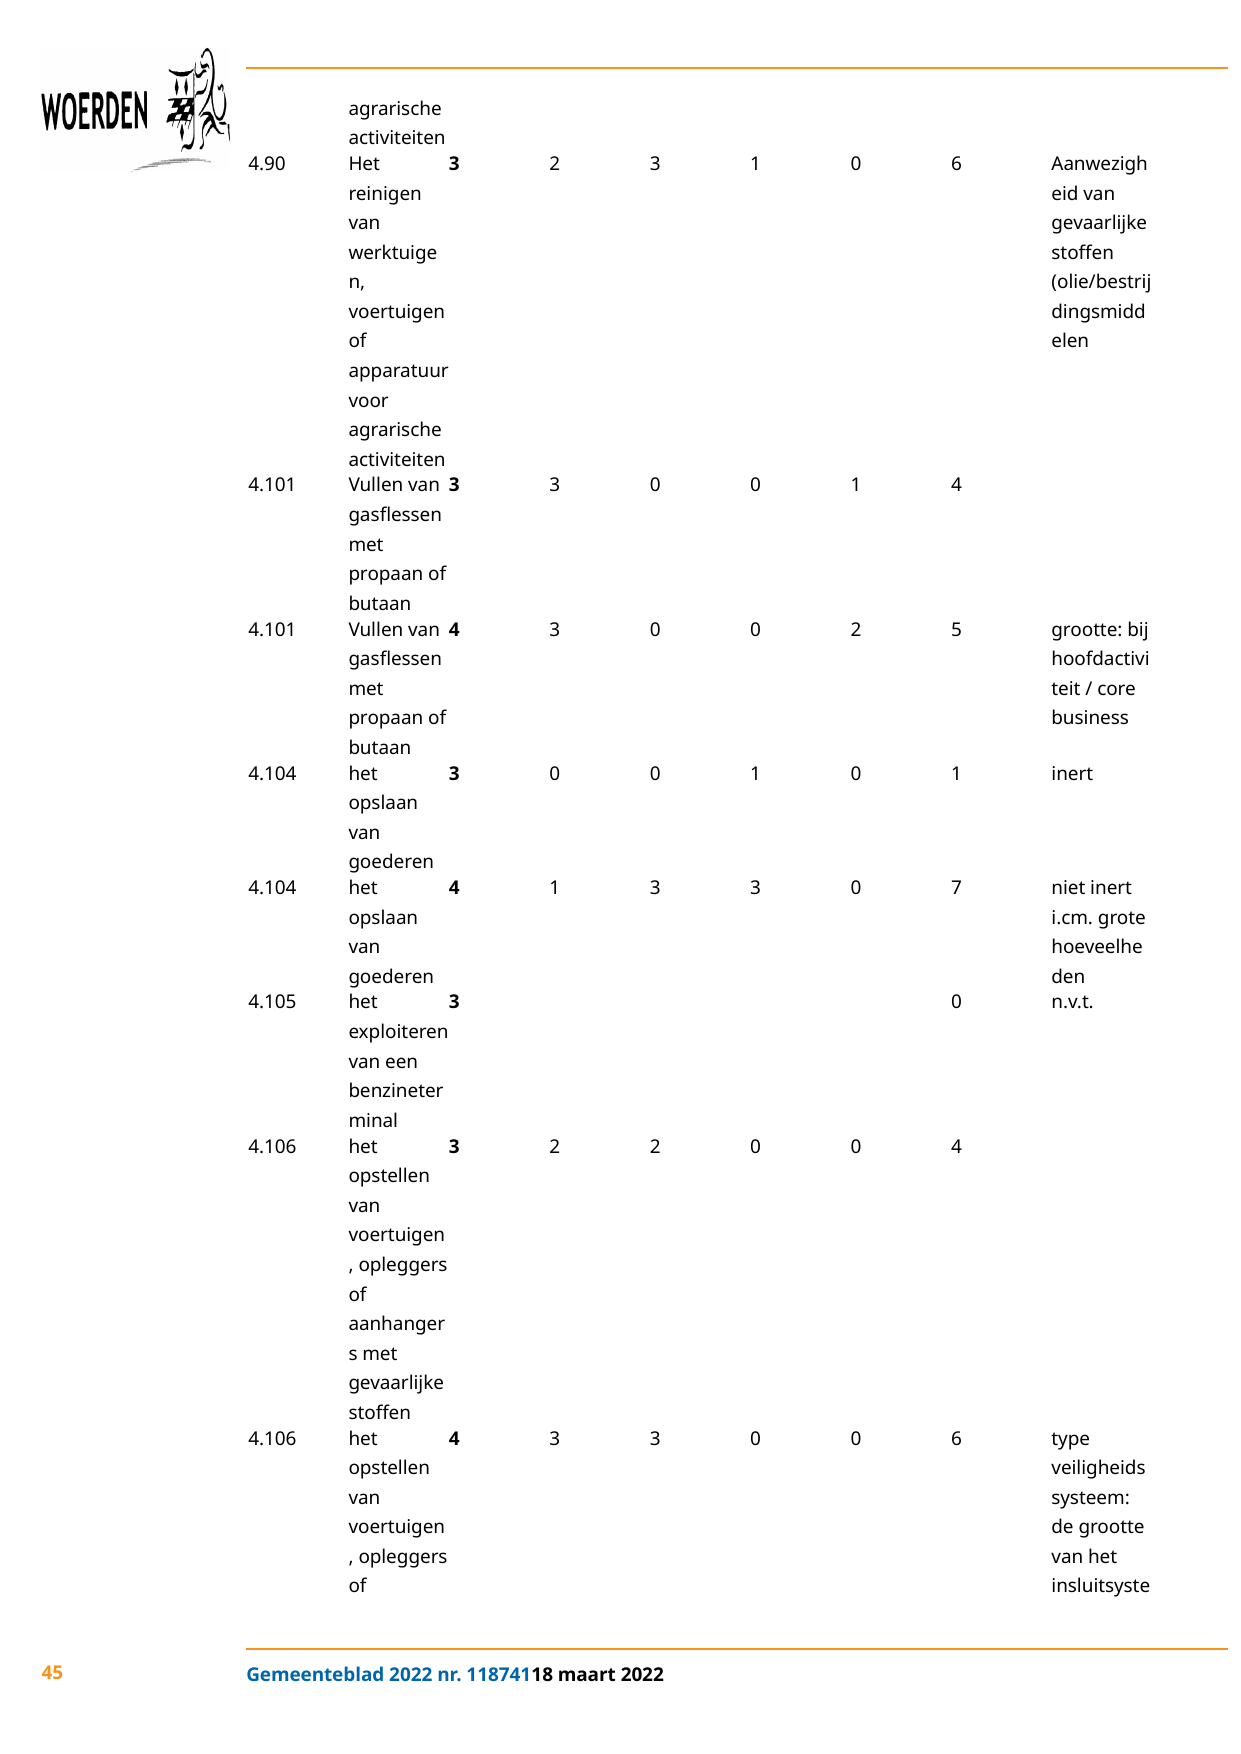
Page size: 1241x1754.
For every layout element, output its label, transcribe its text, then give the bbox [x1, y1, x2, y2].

table_cell [1051, 95, 1152, 150]
table_cell [951, 95, 1051, 150]
table_cell 0 [650, 616, 750, 760]
table_cell 3 [750, 874, 850, 989]
table_cell 7 [951, 874, 1051, 989]
table_cell 0 [850, 1425, 951, 1598]
table_cell 0 [750, 1133, 850, 1425]
table_cell [650, 989, 750, 1133]
table_cell 2 [850, 616, 951, 760]
table_cell 0 [850, 760, 951, 874]
table_cell 3 [449, 989, 549, 1133]
table_cell 4 [951, 472, 1051, 616]
table_cell 3 [650, 874, 750, 989]
table_cell [248, 95, 348, 150]
table_cell [750, 95, 850, 150]
table_cell 1 [951, 760, 1051, 874]
table_cell niet inert i.cm. grote hoeveelheden [1051, 874, 1152, 989]
table_cell 4 [951, 1133, 1051, 1425]
table_cell agrarische activiteiten [348, 95, 449, 150]
table_cell het opslaan van goederen [348, 760, 449, 874]
table_cell inert [1051, 760, 1152, 874]
table_cell 0 [750, 472, 850, 616]
table_cell 4.90 [248, 150, 348, 472]
table_cell [750, 989, 850, 1133]
table_cell 0 [850, 874, 951, 989]
table_cell 4 [449, 1425, 549, 1598]
table_cell type veiligheidssysteem: de grootte van het insluitsyste [1051, 1425, 1152, 1598]
table_cell 0 [850, 1133, 951, 1425]
table_cell 3 [549, 1425, 649, 1598]
table_cell 5 [951, 616, 1051, 760]
table_cell 0 [850, 150, 951, 472]
table_cell 6 [951, 150, 1051, 472]
table_cell 4 [449, 616, 549, 760]
table_cell 6 [951, 1425, 1051, 1598]
table_cell 1 [750, 760, 850, 874]
table_cell 2 [650, 1133, 750, 1425]
table_cell 4.104 [248, 874, 348, 989]
table_cell het opstellen van voertuigen, opleggers of [348, 1425, 449, 1598]
table_cell [1051, 472, 1152, 616]
table_cell Aanwezigheid van gevaarlijke stoffen (olie/bestrijdingsmiddelen [1051, 150, 1152, 472]
table_cell 3 [449, 472, 549, 616]
table_cell 4 [449, 874, 549, 989]
table_cell 2 [549, 150, 649, 472]
table_cell 4.105 [248, 989, 348, 1133]
table_cell [549, 95, 649, 150]
table_cell 1 [850, 472, 951, 616]
picture [41, 47, 231, 172]
table_cell 4.104 [248, 760, 348, 874]
table_cell 1 [750, 150, 850, 472]
table_cell Vullen van gasflessen met propaan of butaan [348, 616, 449, 760]
table_cell 0 [951, 989, 1051, 1133]
table_cell 4.101 [248, 472, 348, 616]
table_cell 4.106 [248, 1133, 348, 1425]
table_cell 4.106 [248, 1425, 348, 1598]
table_cell 0 [549, 760, 649, 874]
table_cell 0 [750, 1425, 850, 1598]
table_cell Het reinigen van werktuigen, voertuigen of apparatuur voor agrarische activiteiten [348, 150, 449, 472]
table_cell 3 [449, 150, 549, 472]
table_cell 4.101 [248, 616, 348, 760]
table_cell 0 [750, 616, 850, 760]
table_cell 3 [650, 1425, 750, 1598]
table_cell 1 [549, 874, 649, 989]
table_cell [1051, 1133, 1152, 1425]
table_cell n.v.t. [1051, 989, 1152, 1133]
table_cell 2 [549, 1133, 649, 1425]
table_cell 3 [449, 760, 549, 874]
table_cell [850, 95, 951, 150]
table_cell 3 [449, 1133, 549, 1425]
table_cell [850, 989, 951, 1133]
table_cell het opslaan van goederen [348, 874, 449, 989]
table_cell 0 [650, 472, 750, 616]
table_cell 0 [650, 760, 750, 874]
table_cell grootte: bij hoofdactiviteit / core business [1051, 616, 1152, 760]
table_cell Vullen van gasflessen met propaan of butaan [348, 472, 449, 616]
table_cell 3 [549, 472, 649, 616]
table_cell [449, 95, 549, 150]
table_cell 3 [650, 150, 750, 472]
table_cell 3 [549, 616, 649, 760]
table_cell [549, 989, 649, 1133]
table_cell het exploiteren van een benzineterminal [348, 989, 449, 1133]
table_cell het opstellen van voertuigen, opleggers of aanhangers met gevaarlijke stoffen [348, 1133, 449, 1425]
table_cell [650, 95, 750, 150]
